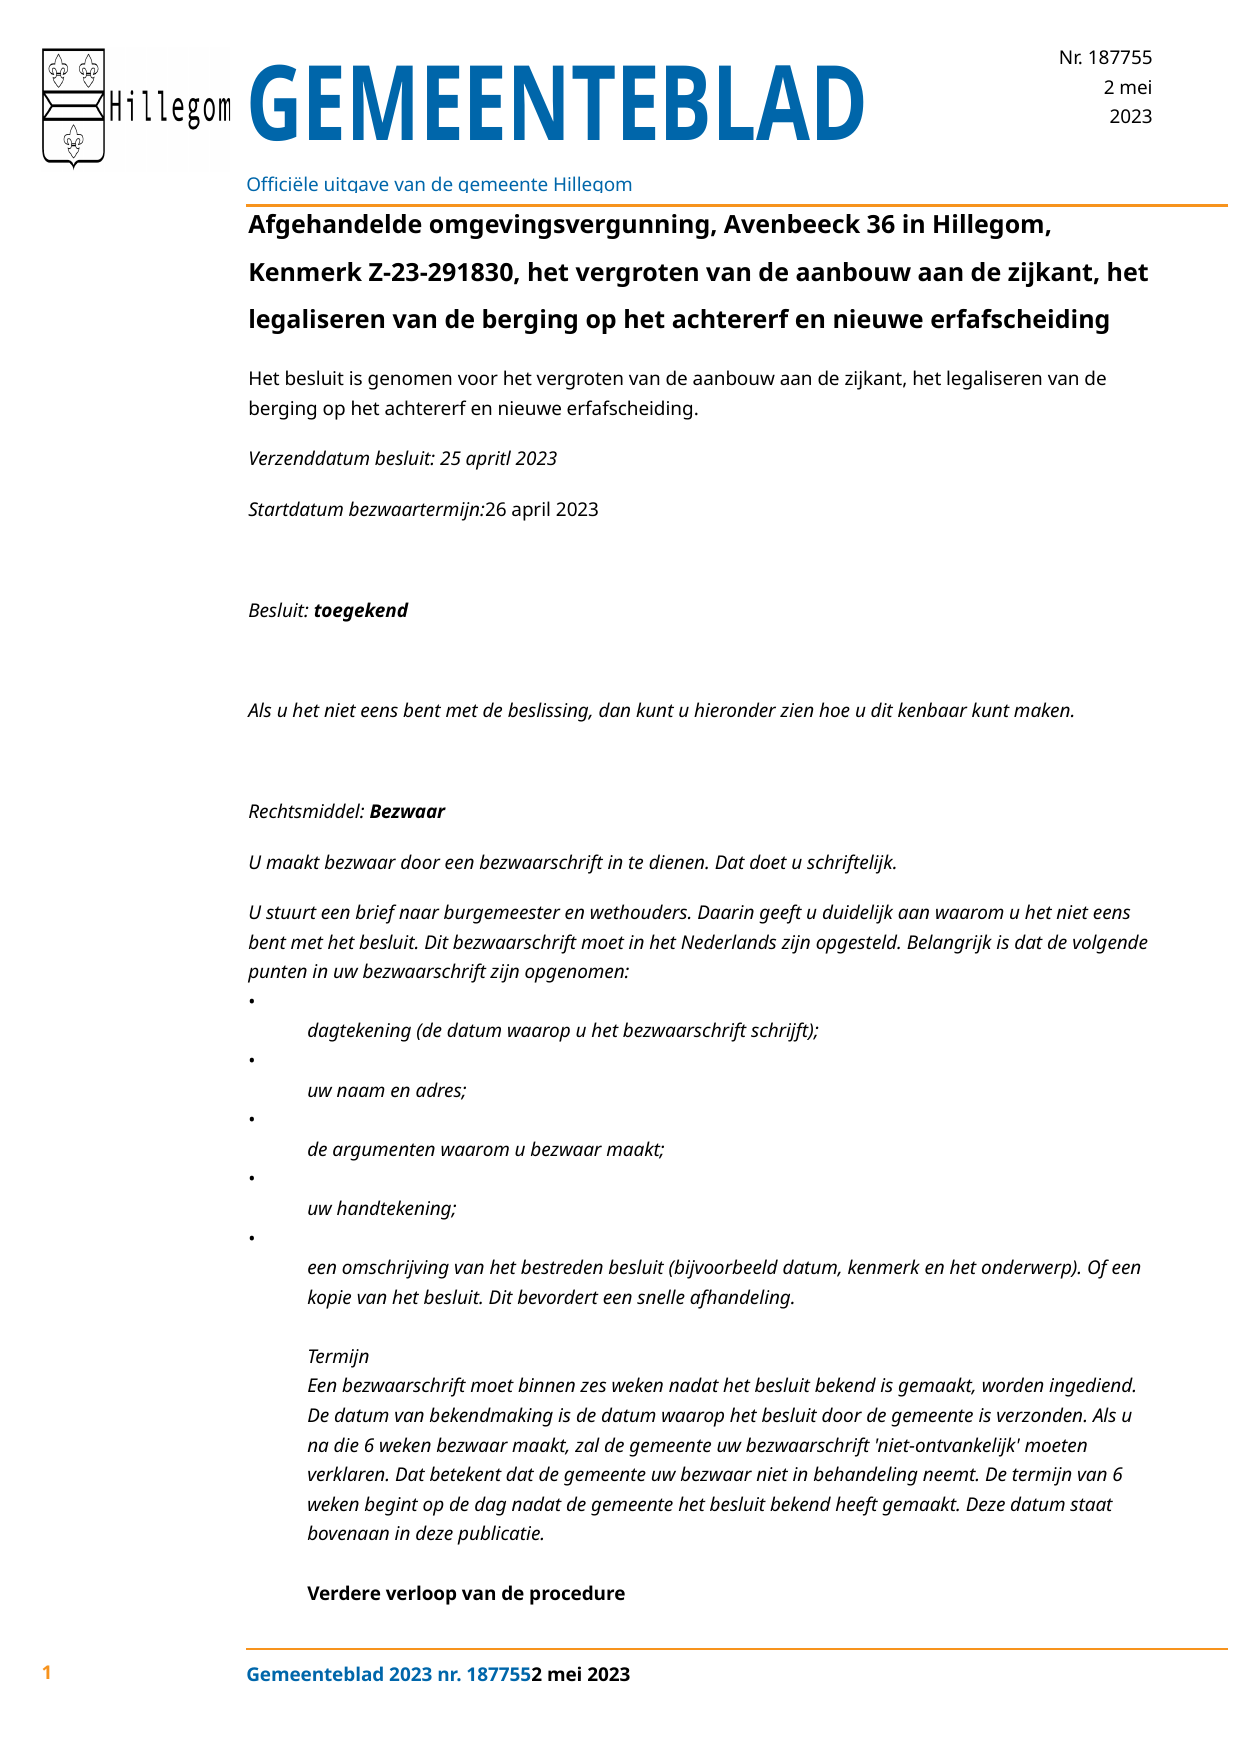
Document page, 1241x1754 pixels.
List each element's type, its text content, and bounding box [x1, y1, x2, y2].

text U maakt bezwaar door een bezwaarschrift in te dienen. Dat doet u schriftelijk. [248, 849, 1152, 874]
list dagtekening (de datum waarop u het bezwaarschrift schrijft); [248, 1018, 1152, 1043]
text Verzenddatum besluit: 25 apritl 2023 [248, 446, 1152, 471]
picture [41, 47, 231, 172]
list uw handtekening; [248, 1195, 1152, 1221]
text Het besluit is genomen voor het vergroten van de aanbouw aan de zijkant, het legaliseren van de berging op het achtererf en nieuwe erfafscheiding. [248, 366, 1152, 421]
text Rechtsmiddel: Bezwaar [248, 798, 1152, 824]
text U stuurt een brief naar burgemeester en wethouders. Daarin geeft u duidelijk aan waarom u het niet eens bent met het besluit. Dit bezwaarschrift moet in het Nederlands zijn opgesteld. Belangrijk is dat de volgende punten in uw bezwaarschrift zijn opgenomen: [248, 899, 1152, 984]
list de argumenten waarom u bezwaar maakt; [248, 1136, 1152, 1162]
text Afgehandelde omgevingsvergunning, Avenbeeck 36 in Hillegom, Kenmerk Z-23-291830, het vergroten van de aanbouw aan de zijkant, het legaliseren van de berging op het achtererf en nieuwe erfafscheiding [248, 207, 1152, 336]
text Startdatum bezwaartermijn:26 april 2023 [248, 496, 1152, 522]
list Verdere verloop van de procedure [248, 1580, 1152, 1605]
text Besluit: toegekend [248, 597, 1152, 622]
list uw naam en adres; [248, 1077, 1152, 1102]
list Een bezwaarschrift moet binnen zes weken nadat het besluit bekend is gemaakt, worden ingediend. De datum van bekendmaking is de datum waarop het besluit door de gemeente is verzonden. Als u na die 6 weken bezwaar maakt, zal de gemeente uw bezwaarschrift 'niet-ontvankelijk' moeten verklaren. Dat betekent dat de gemeente uw bezwaar niet in behandeling neemt. De termijn van 6 weken begint op de dag nadat de gemeente het besluit bekend heeft gemaakt. Deze datum staat bovenaan in deze publicatie. [248, 1373, 1152, 1546]
list Termijn [248, 1343, 1152, 1369]
list een omschrijving van het bestreden besluit (bijvoorbeeld datum, kenmerk en het onderwerp). Of een kopie van het besluit. Dit bevordert een snelle afhandeling. [248, 1254, 1152, 1309]
text Als u het niet eens bent met de beslissing, dan kunt u hieronder zien hoe u dit kenbaar kunt maken. [248, 698, 1152, 723]
